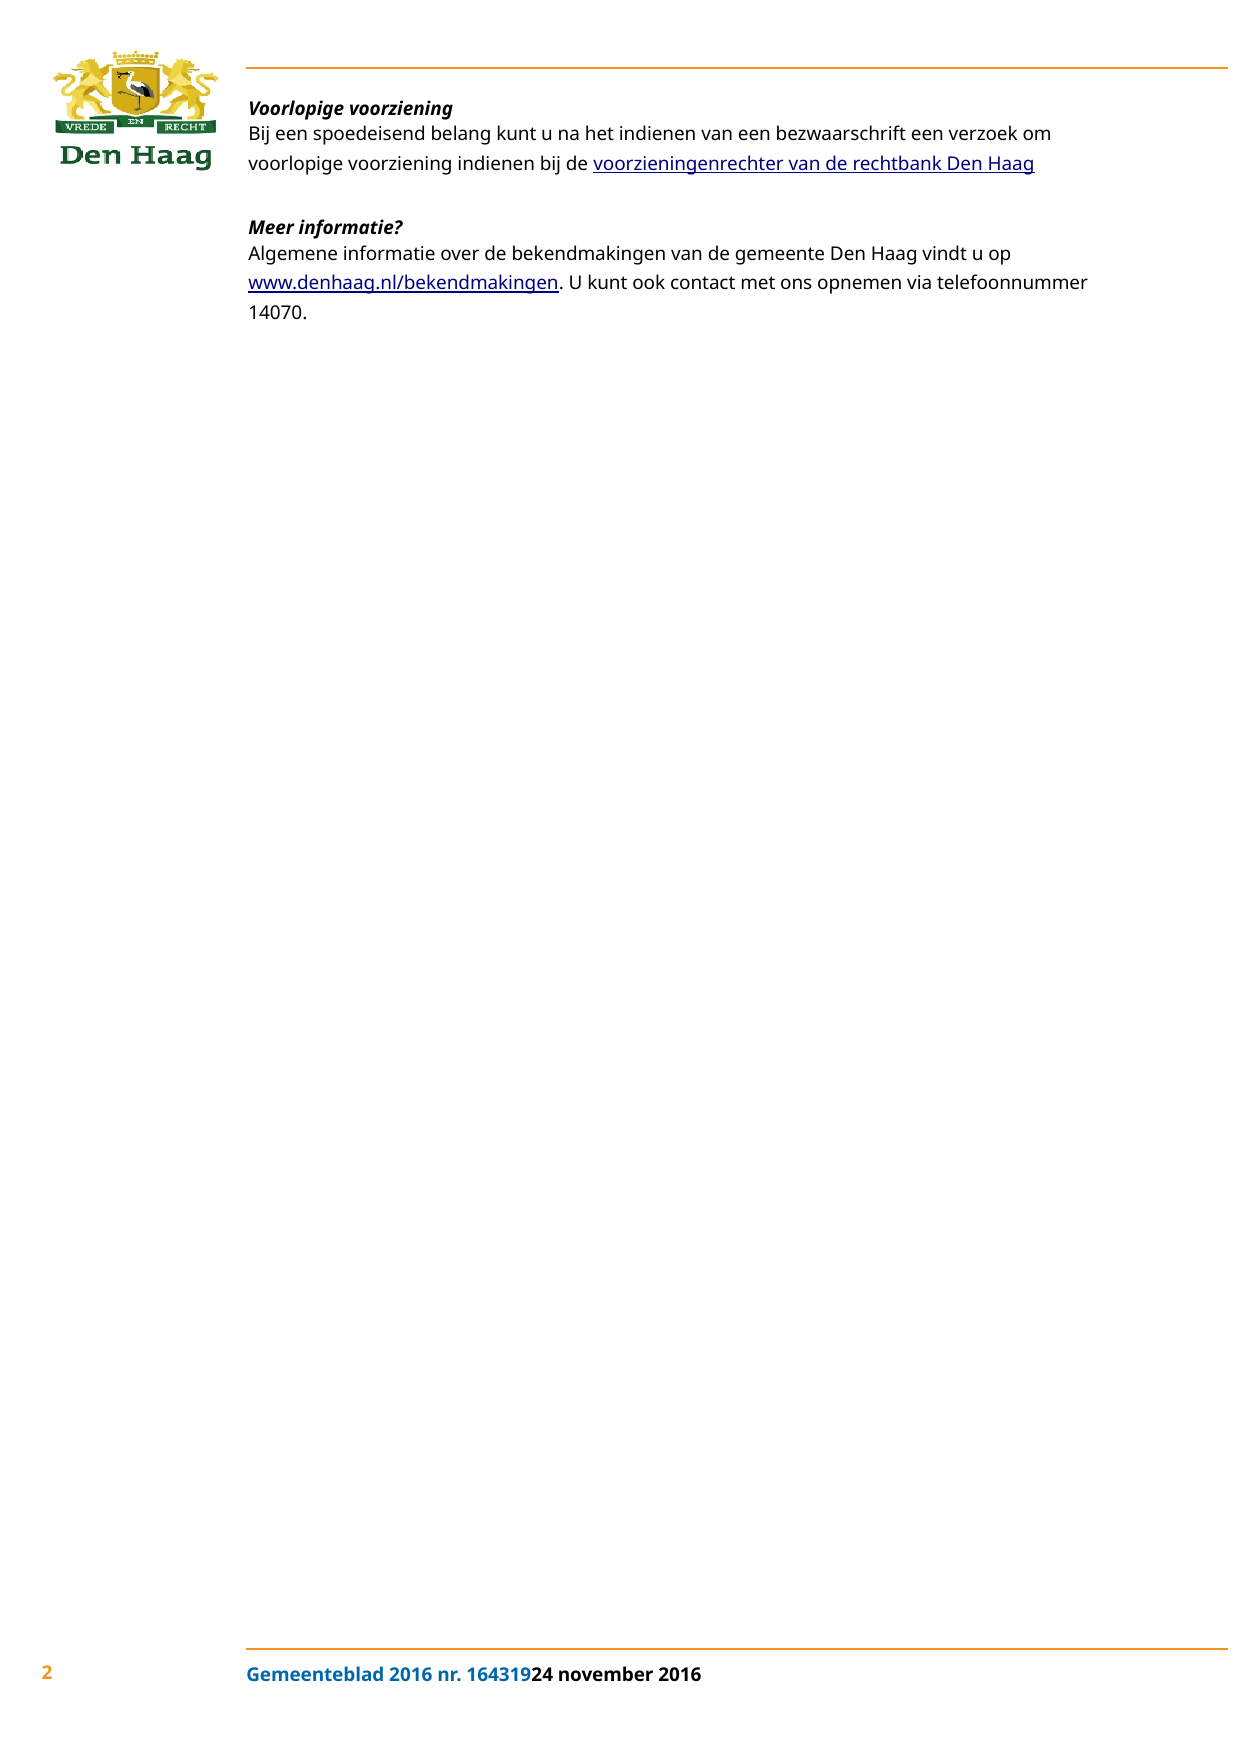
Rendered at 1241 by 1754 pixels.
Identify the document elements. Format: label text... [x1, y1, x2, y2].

text Voorlopige voorziening [248, 95, 1152, 121]
text Bij een spoedeisend belang kunt u na het indienen van een bezwaarschrift een verzoek om voorlopige voorziening indienen bij de voorzieningenrechter van de rechtbank Den Haag [248, 121, 1152, 176]
text Algemene informatie over de bekendmakingen van de gemeente Den Haag vindt u op www.denhaag.nl/bekendmakingen. U kunt ook contact met ons opnemen via telefoonnummer 14070. [248, 240, 1152, 325]
text Meer informatie? [248, 214, 1152, 240]
picture [41, 47, 231, 172]
